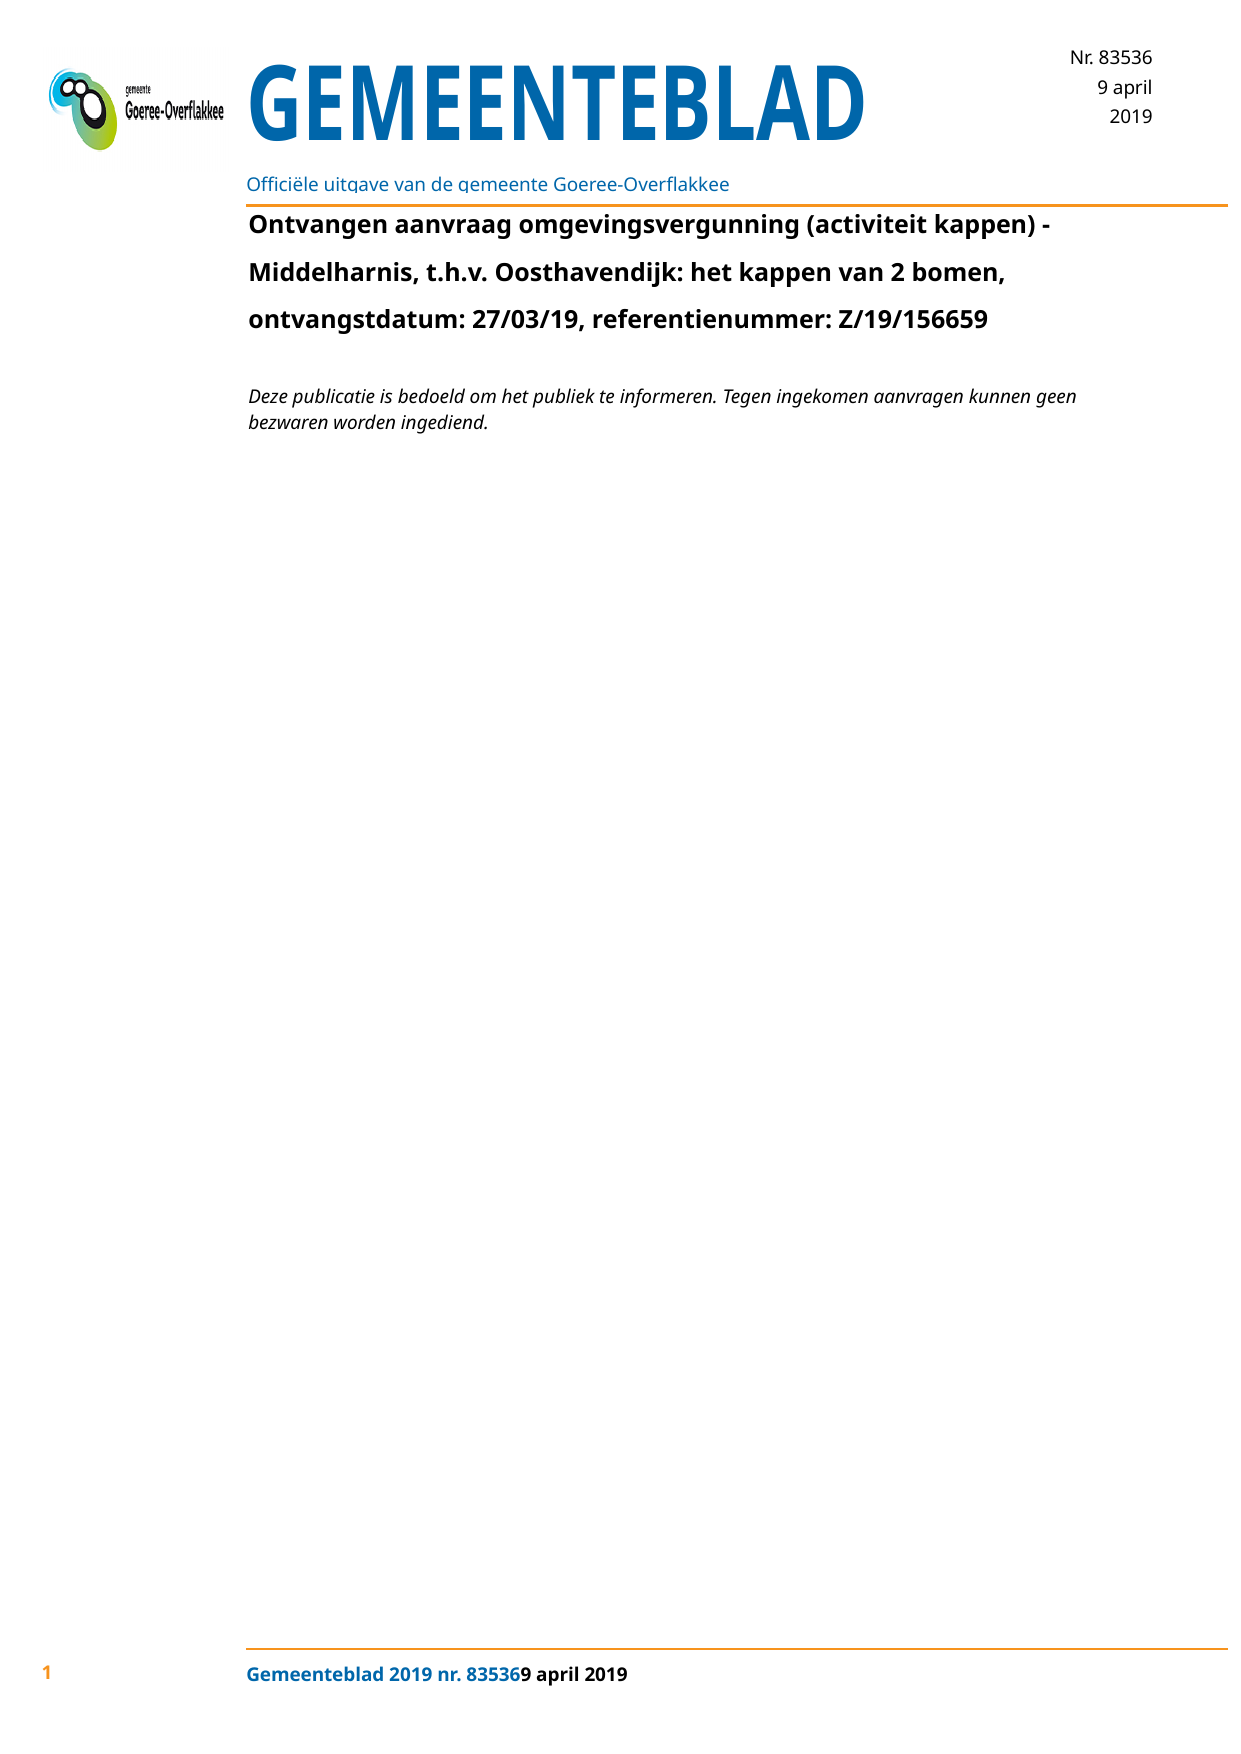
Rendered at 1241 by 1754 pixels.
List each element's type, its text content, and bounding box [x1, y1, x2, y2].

picture [41, 47, 231, 172]
text Deze publicatie is bedoeld om het publiek te informeren. Tegen ingekomen aanvragen kunnen geen bezwaren worden ingediend. [248, 384, 1152, 435]
text Ontvangen aanvraag omgevingsvergunning (activiteit kappen) -Middelharnis, t.h.v. Oosthavendijk: het kappen van 2 bomen, ontvangstdatum: 27/03/19, referentienummer: Z/19/156659 [248, 207, 1152, 336]
